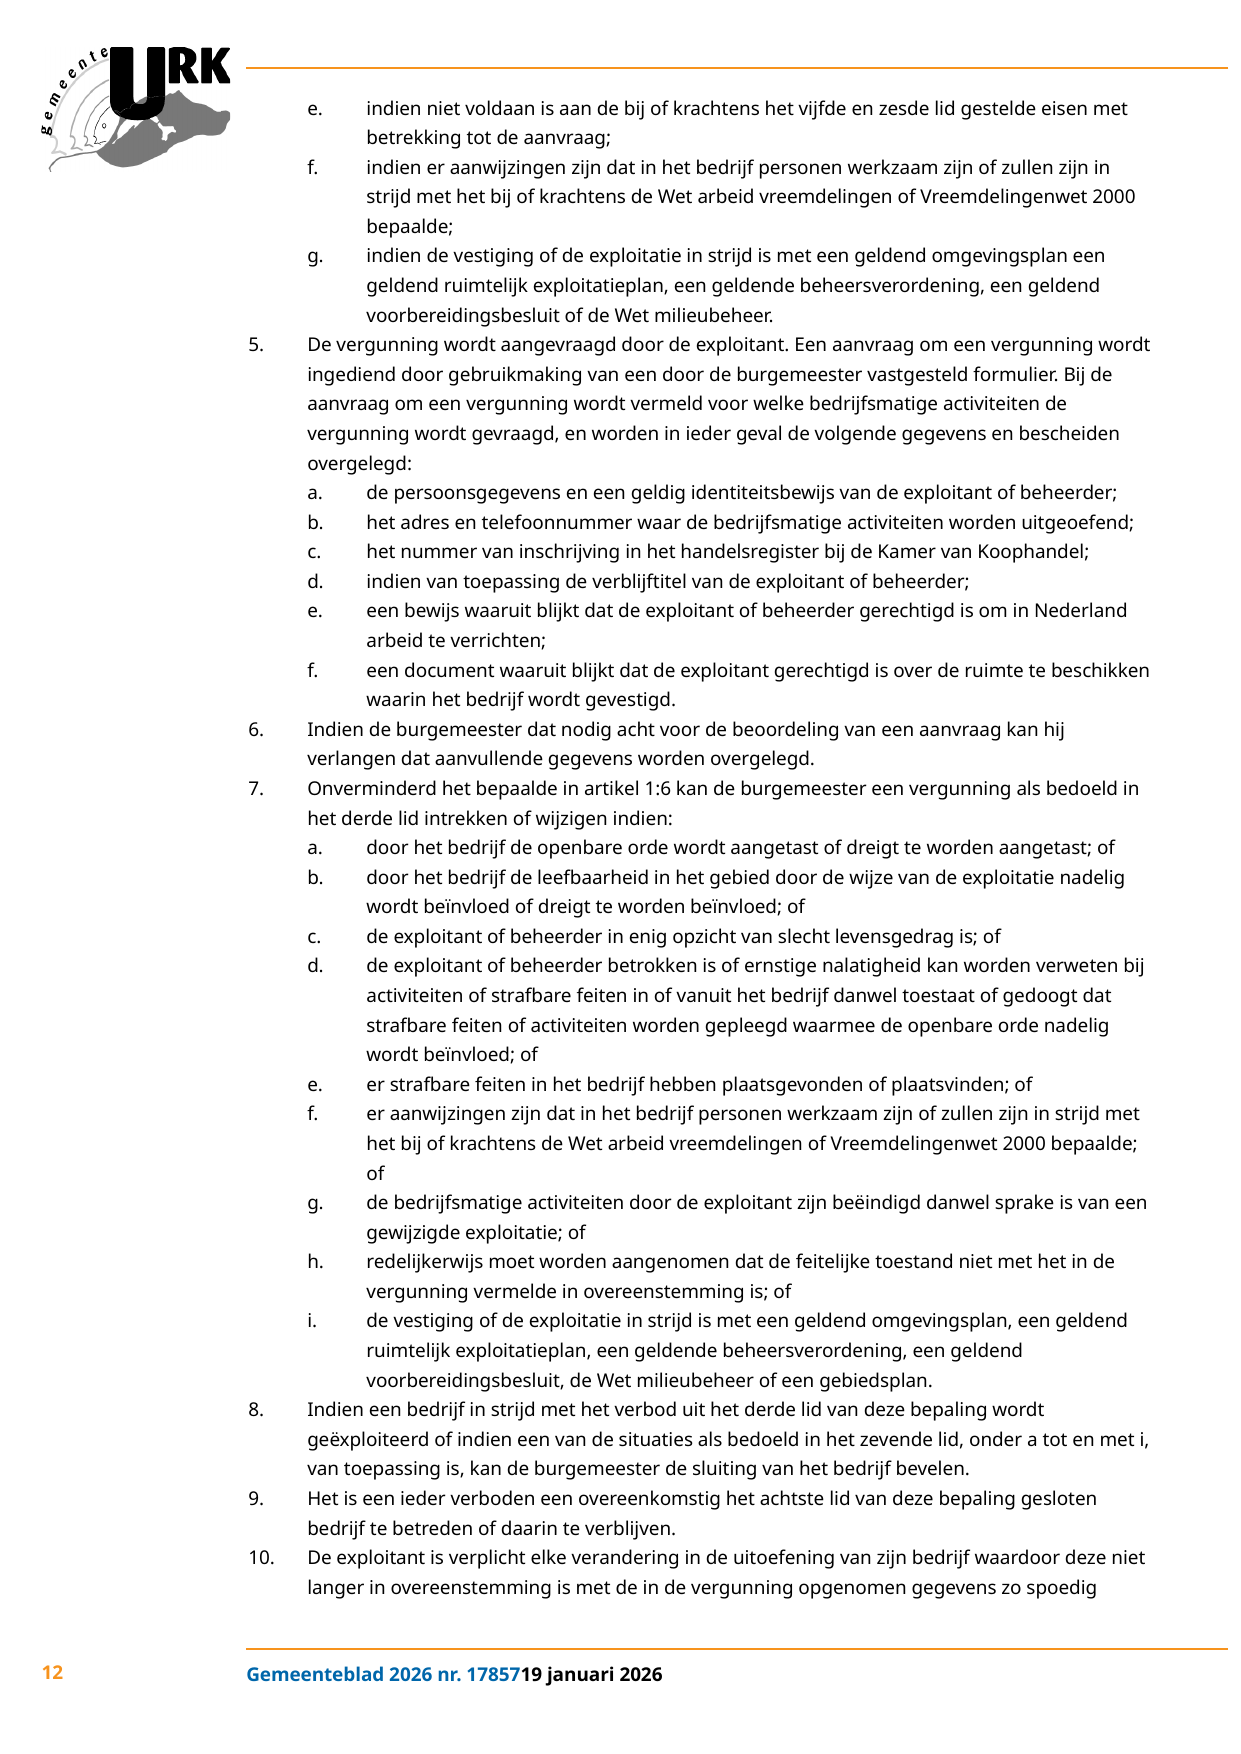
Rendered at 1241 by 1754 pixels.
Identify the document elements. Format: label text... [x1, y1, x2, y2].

list door het bedrijf de leefbaarheid in het gebied door de wijze van de exploitatie nadelig wordt beïnvloed of dreigt te worden beïnvloed; of [307, 864, 1152, 919]
list Indien de burgemeester dat nodig acht voor de beoordeling van een aanvraag kan hij verlangen dat aanvullende gegevens worden overgelegd. [248, 716, 1152, 771]
picture [41, 47, 231, 172]
list indien niet voldaan is aan de bij of krachtens het vijfde en zesde lid gestelde eisen met betrekking tot de aanvraag; [307, 95, 1152, 150]
list De exploitant is verplicht elke verandering in de uitoefening van zijn bedrijf waardoor deze niet langer in overeenstemming is met de in de vergunning opgenomen gegevens zo spoedig [248, 1544, 1152, 1600]
list het adres en telefoonnummer waar de bedrijfsmatige activiteiten worden uitgeoefend; [307, 509, 1152, 535]
list de exploitant of beheerder betrokken is of ernstige nalatigheid kan worden verweten bij activiteiten of strafbare feiten in of vanuit het bedrijf danwel toestaat of gedoogt dat strafbare feiten of activiteiten worden gepleegd waarmee de openbare orde nadelig wordt beïnvloed; of [307, 953, 1152, 1067]
list Het is een ieder verboden een overeenkomstig het achtste lid van deze bepaling gesloten bedrijf te betreden of daarin te verblijven. [248, 1485, 1152, 1541]
list de vestiging of de exploitatie in strijd is met een geldend omgevingsplan, een geldend ruimtelijk exploitatieplan, een geldende beheersverordening, een geldend voorbereidingsbesluit, de Wet milieubeheer of een gebiedsplan. [307, 1308, 1152, 1393]
list door het bedrijf de openbare orde wordt aangetast of dreigt te worden aangetast; of [307, 834, 1152, 860]
list er aanwijzingen zijn dat in het bedrijf personen werkzaam zijn of zullen zijn in strijd met het bij of krachtens de Wet arbeid vreemdelingen of Vreemdelingenwet 2000 bepaalde; of [307, 1101, 1152, 1186]
list indien er aanwijzingen zijn dat in het bedrijf personen werkzaam zijn of zullen zijn in strijd met het bij of krachtens de Wet arbeid vreemdelingen of Vreemdelingenwet 2000 bepaalde; [307, 154, 1152, 239]
list er strafbare feiten in het bedrijf hebben plaatsgevonden of plaatsvinden; of [307, 1071, 1152, 1097]
list de exploitant of beheerder in enig opzicht van slecht levensgedrag is; of [307, 923, 1152, 949]
list indien van toepassing de verblijftitel van de exploitant of beheerder; [307, 568, 1152, 594]
list het nummer van inschrijving in het handelsregister bij de Kamer van Koophandel; [307, 538, 1152, 564]
list de bedrijfsmatige activiteiten door de exploitant zijn beëindigd danwel sprake is van een gewijzigde exploitatie; of [307, 1189, 1152, 1245]
list een bewijs waaruit blijkt dat de exploitant of beheerder gerechtigd is om in Nederland arbeid te verrichten; [307, 598, 1152, 653]
list De vergunning wordt aangevraagd door de exploitant. Een aanvraag om een vergunning wordt ingediend door gebruikmaking van een door de burgemeester vastgesteld formulier. Bij de aanvraag om een vergunning wordt vermeld voor welke bedrijfsmatige activiteiten de vergunning wordt gevraagd, en worden in ieder geval de volgende gegevens en bescheiden overgelegd: [248, 331, 1152, 476]
list redelijkerwijs moet worden aangenomen dat de feitelijke toestand niet met het in de vergunning vermelde in overeenstemming is; of [307, 1248, 1152, 1304]
list de persoonsgegevens en een geldig identiteitsbewijs van de exploitant of beheerder; [307, 479, 1152, 505]
list Indien een bedrijf in strijd met het verbod uit het derde lid van deze bepaling wordt geëxploiteerd of indien een van de situaties als bedoeld in het zevende lid, onder a tot en met i, van toepassing is, kan de burgemeester de sluiting van het bedrijf bevelen. [248, 1396, 1152, 1481]
list Onverminderd het bepaalde in artikel 1:6 kan de burgemeester een vergunning als bedoeld in het derde lid intrekken of wijzigen indien: [248, 775, 1152, 831]
list indien de vestiging of de exploitatie in strijd is met een geldend omgevingsplan een geldend ruimtelijk exploitatieplan, een geldende beheersverordening, een geldend voorbereidingsbesluit of de Wet milieubeheer. [307, 243, 1152, 328]
list een document waaruit blijkt dat de exploitant gerechtigd is over de ruimte te beschikken waarin het bedrijf wordt gevestigd. [307, 657, 1152, 712]
